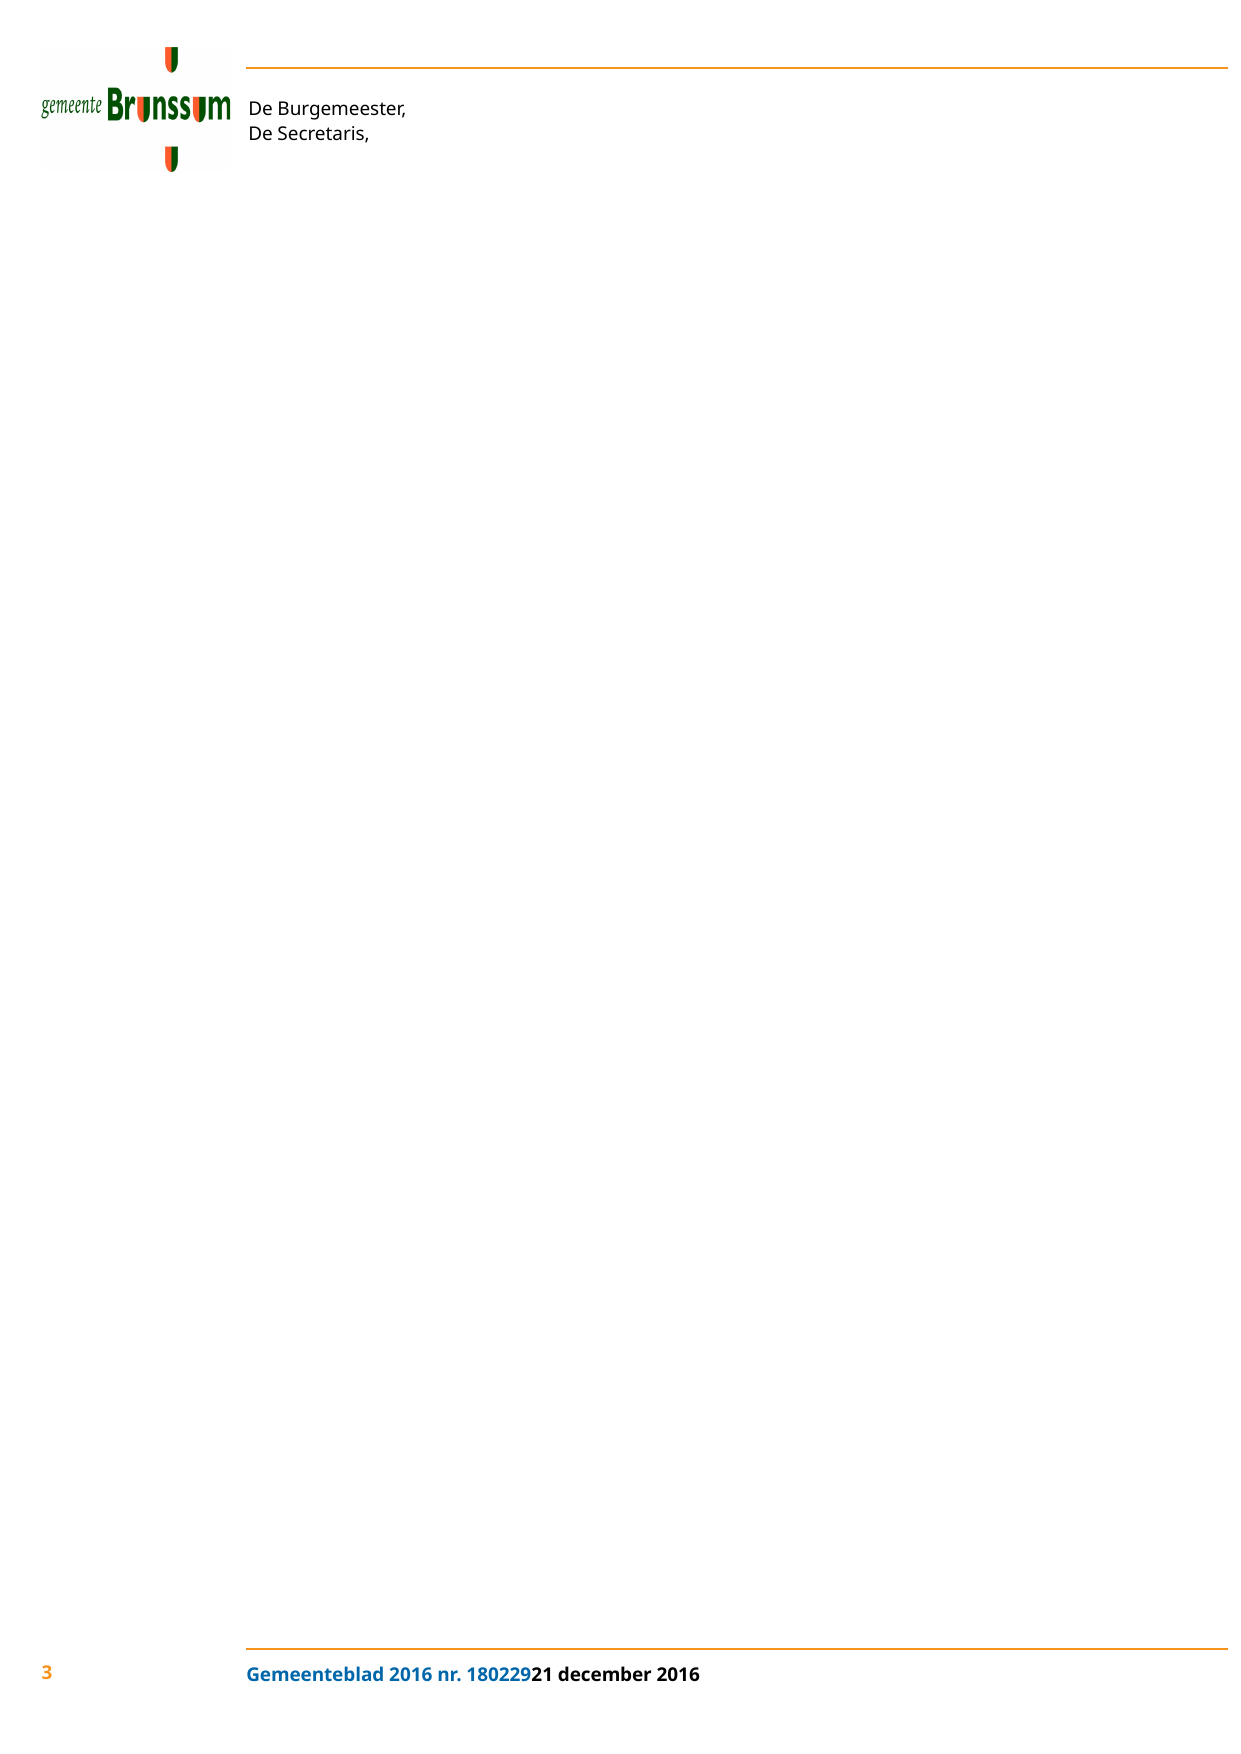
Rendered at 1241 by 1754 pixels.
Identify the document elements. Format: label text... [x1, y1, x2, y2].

text De Secretaris, [248, 121, 1152, 146]
picture [41, 47, 231, 172]
text De Burgemeester, [248, 95, 1152, 121]
